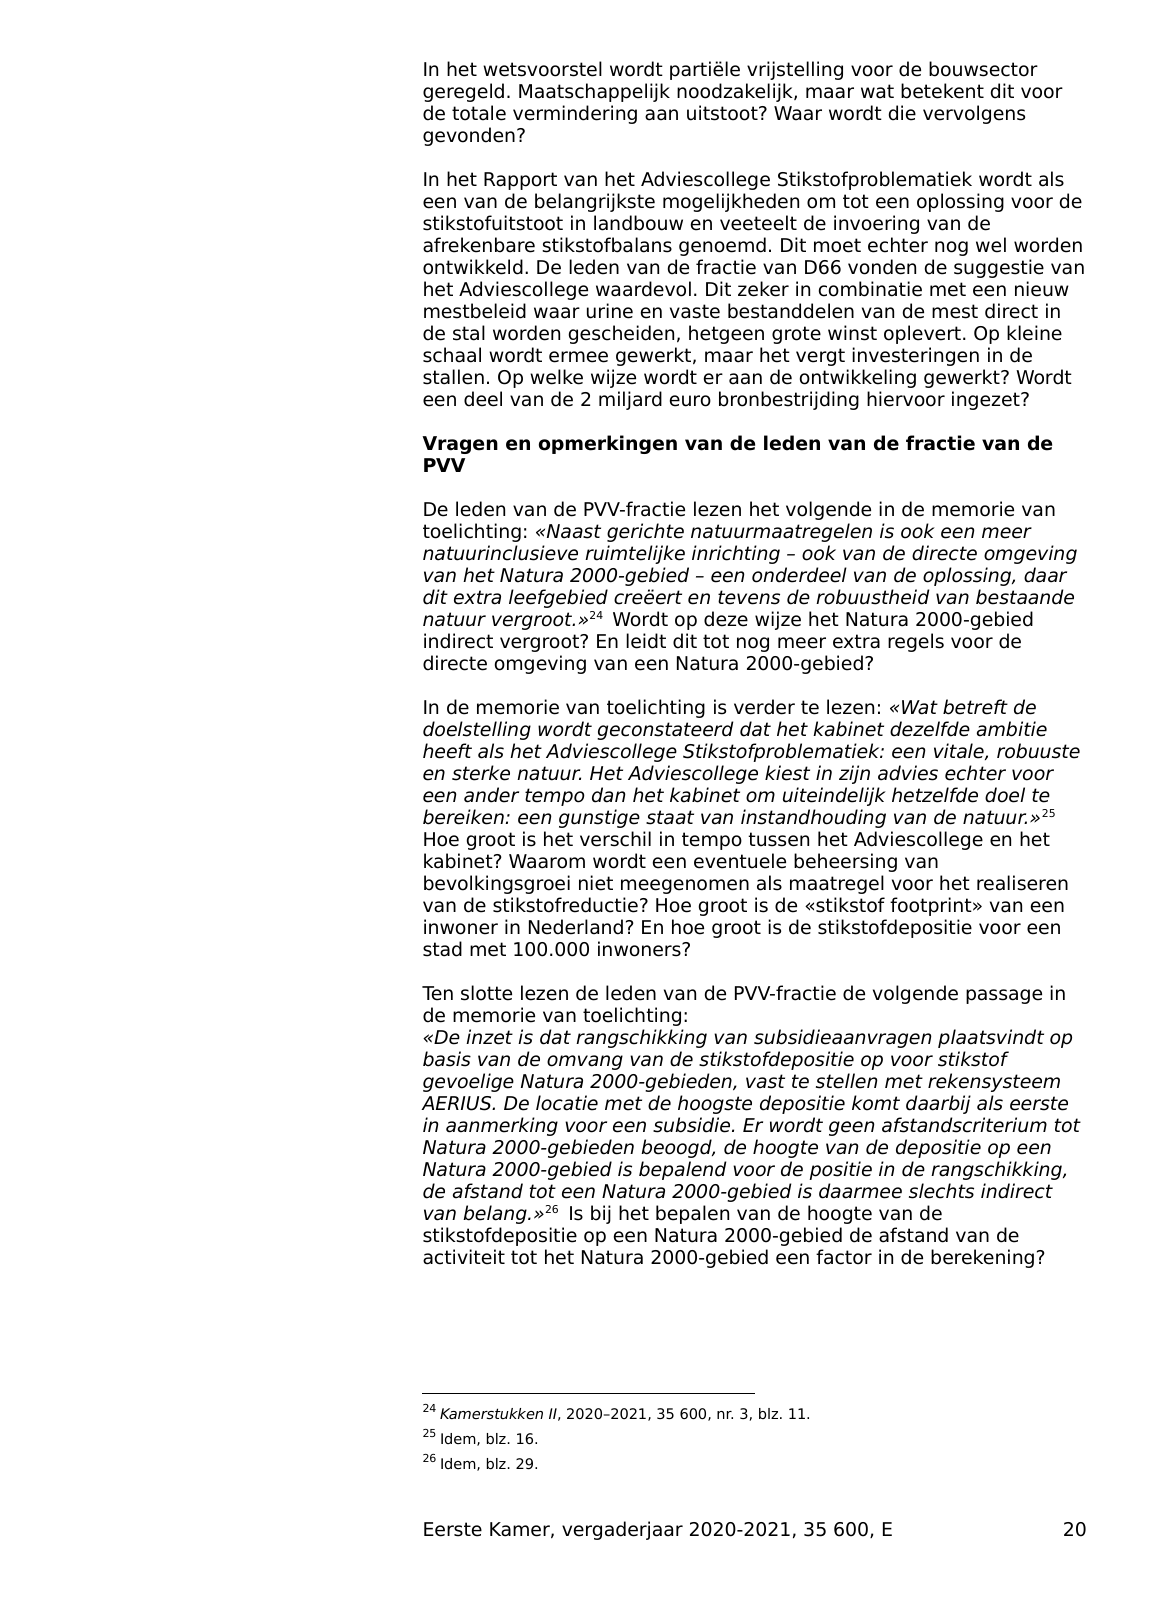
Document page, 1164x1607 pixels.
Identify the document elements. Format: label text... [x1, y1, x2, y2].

text In de memorie van toelichting is verder te lezen: «Wat betreft de doelstelling wordt geconstateerd dat het kabinet dezelfde ambitie heeft als het Adviescollege Stikstofproblematiek: een vitale, robuuste en sterke natuur. Het Adviescollege kiest in zijn advies echter voor een ander tempo dan het kabinet om uiteindelijk hetzelfde doel te bereiken: een gunstige staat van instandhouding van de natuur.» Hoe groot is het verschil in tempo tussen het Adviescollege en het kabinet? Waarom wordt een eventuele beheersing van bevolkingsgroei niet meegenomen als maatregel voor het realiseren van de stikstofreductie? Hoe groot is de «stikstof footprint» van een inwoner in Nederland? En hoe groot is de stikstofdepositie voor een stad met 100.000 inwoners? [422, 697, 1087, 961]
text Kamerstukken II, 2020–2021, 35 600, nr. 3, blz. 11. [422, 1402, 1087, 1424]
subtitle Vragen en opmerkingen van de leden van de fractie van de PVV [422, 433, 1087, 477]
text Ten slotte lezen de leden van de PVV-fractie de volgende passage in de memorie van toelichting: [422, 983, 1087, 1027]
text In het Rapport van het Adviescollege Stikstofproblematiek wordt als een van de belangrijkste mogelijkheden om tot een oplossing voor de stikstofuitstoot in landbouw en veeteelt de invoering van de afrekenbare stikstofbalans genoemd. Dit moet echter nog wel worden ontwikkeld. De leden van de fractie van D66 vonden de suggestie van het Adviescollege waardevol. Dit zeker in combinatie met een nieuw mestbeleid waar urine en vaste bestanddelen van de mest direct in de stal worden gescheiden, hetgeen grote winst oplevert. Op kleine schaal wordt ermee gewerkt, maar het vergt investeringen in de stallen. Op welke wijze wordt er aan de ontwikkeling gewerkt? Wordt een deel van de 2 miljard euro bronbestrijding hiervoor ingezet? [422, 169, 1087, 411]
text De leden van de PVV-fractie lezen het volgende in de memorie van toelichting: «Naast gerichte natuurmaatregelen is ook een meer natuurinclusieve ruimtelijke inrichting – ook van de directe omgeving van het Natura 2000-gebied – een onderdeel van de oplossing, daar dit extra leefgebied creëert en tevens de robuustheid van bestaande natuur vergroot.» Wordt op deze wijze het Natura 2000-gebied indirect vergroot? En leidt dit tot nog meer extra regels voor de directe omgeving van een Natura 2000-gebied? [422, 499, 1087, 675]
text In het wetsvoorstel wordt partiële vrijstelling voor de bouwsector geregeld. Maatschappelijk noodzakelijk, maar wat betekent dit voor de totale vermindering aan uitstoot? Waar wordt die vervolgens gevonden? [422, 59, 1087, 147]
text «De inzet is dat rangschikking van subsidieaanvragen plaatsvindt op basis van de omvang van de stikstofdepositie op voor stikstof gevoelige Natura 2000-gebieden, vast te stellen met rekensysteem AERIUS. De locatie met de hoogste depositie komt daarbij als eerste in aanmerking voor een subsidie. Er wordt geen afstandscriterium tot Natura 2000-gebieden beoogd, de hoogte van de depositie op een Natura 2000-gebied is bepalend voor de positie in de rangschikking, de afstand tot een Natura 2000-gebied is daarmee slechts indirect van belang.» Is bij het bepalen van de hoogte van de stikstofdepositie op een Natura 2000-gebied de afstand van de activiteit tot het Natura 2000-gebied een factor in de berekening? [422, 1027, 1087, 1269]
text Idem, blz. 29. [422, 1452, 1087, 1474]
text Idem, blz. 16. [422, 1427, 1087, 1449]
